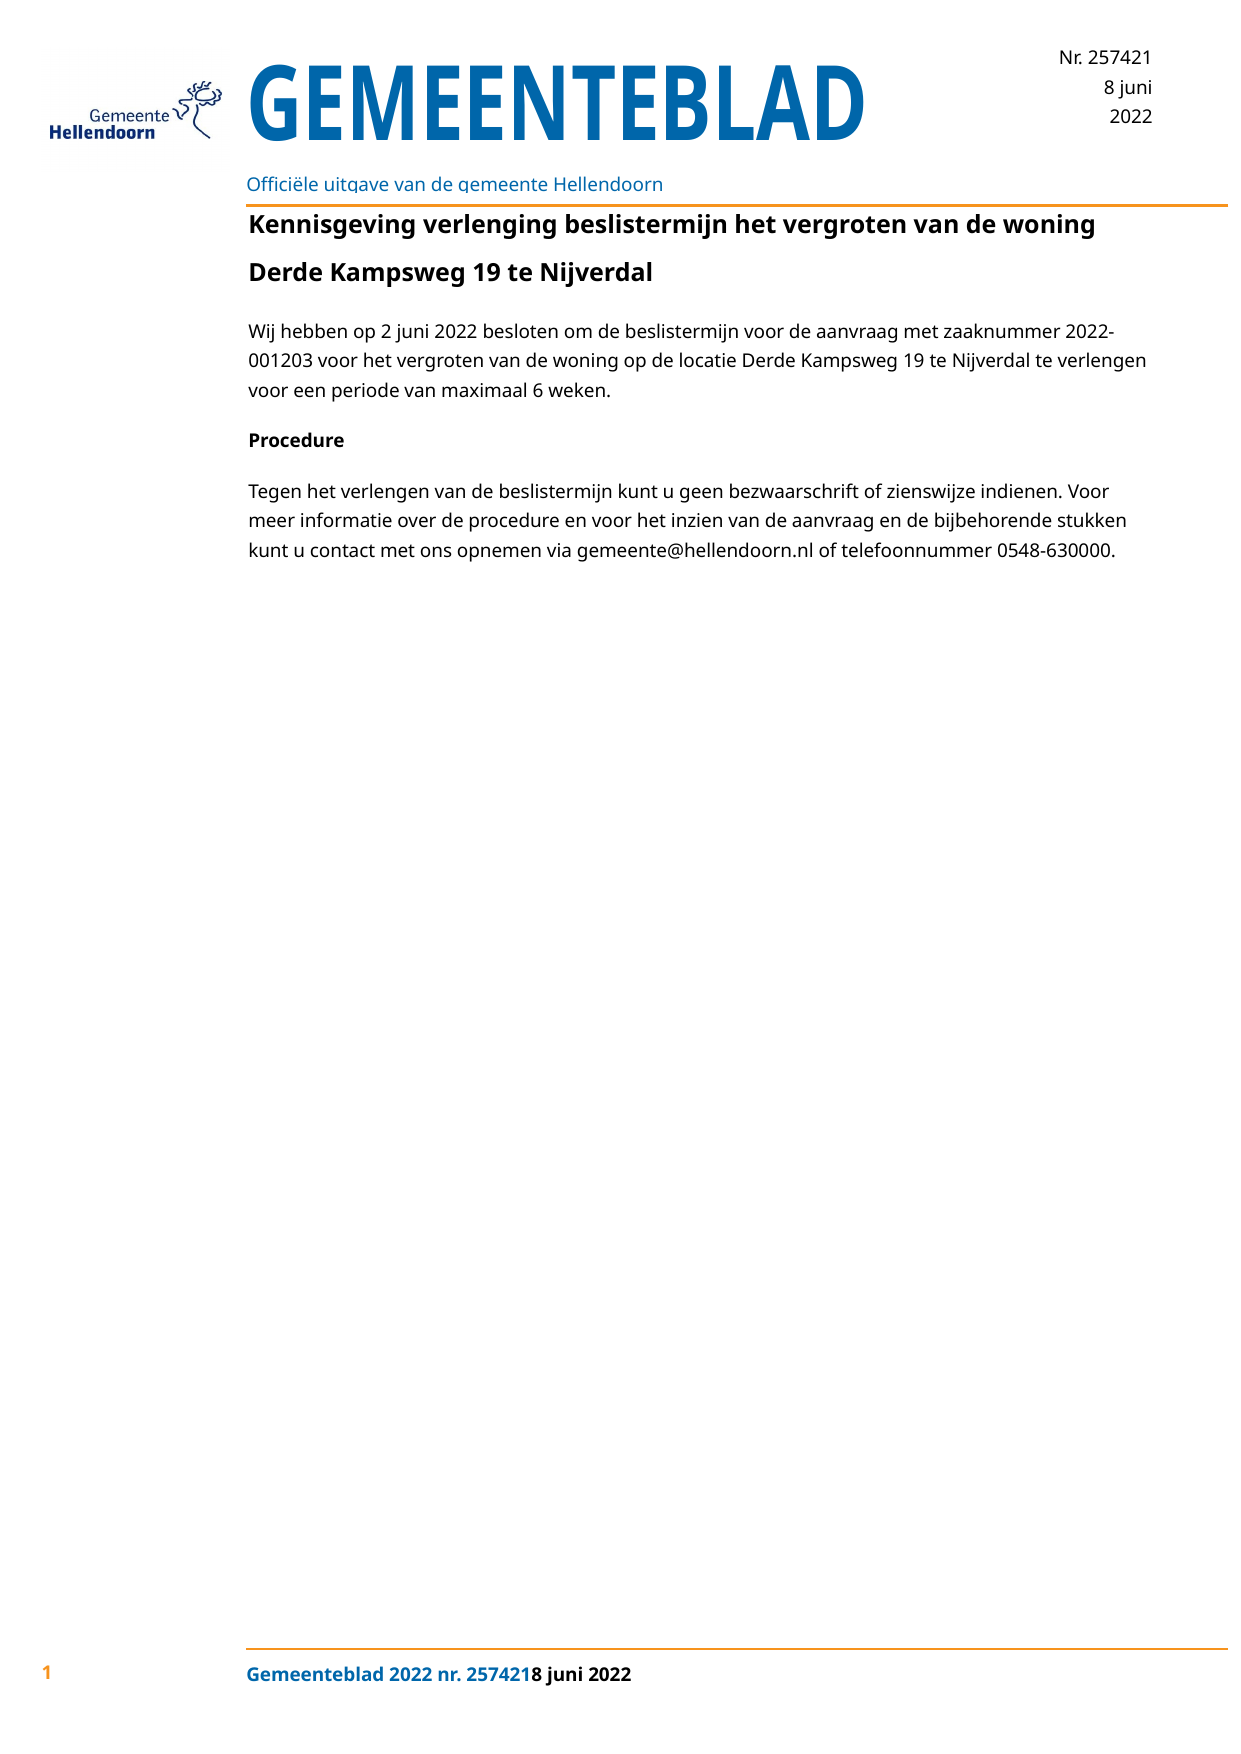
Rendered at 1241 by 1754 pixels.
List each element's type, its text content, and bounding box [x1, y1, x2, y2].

text Wij hebben op 2 juni 2022 besloten om de beslistermijn voor de aanvraag met zaaknummer 2022-001203 voor het vergroten van de woning op de locatie Derde Kampsweg 19 te Nijverdal te verlengen voor een periode van maximaal 6 weken. [248, 318, 1152, 403]
picture [41, 47, 231, 172]
text Procedure [248, 427, 1152, 453]
text Kennisgeving verlenging beslistermijn het vergroten van de woning Derde Kampsweg 19 te Nijverdal [248, 207, 1152, 288]
text Tegen het verlengen van de beslistermijn kunt u geen bezwaarschrift of zienswijze indienen. Voor meer informatie over de procedure en voor het inzien van de aanvraag en de bijbehorende stukken kunt u contact met ons opnemen via gemeente@hellendoorn.nl of telefoonnummer 0548-630000. [248, 478, 1152, 563]
